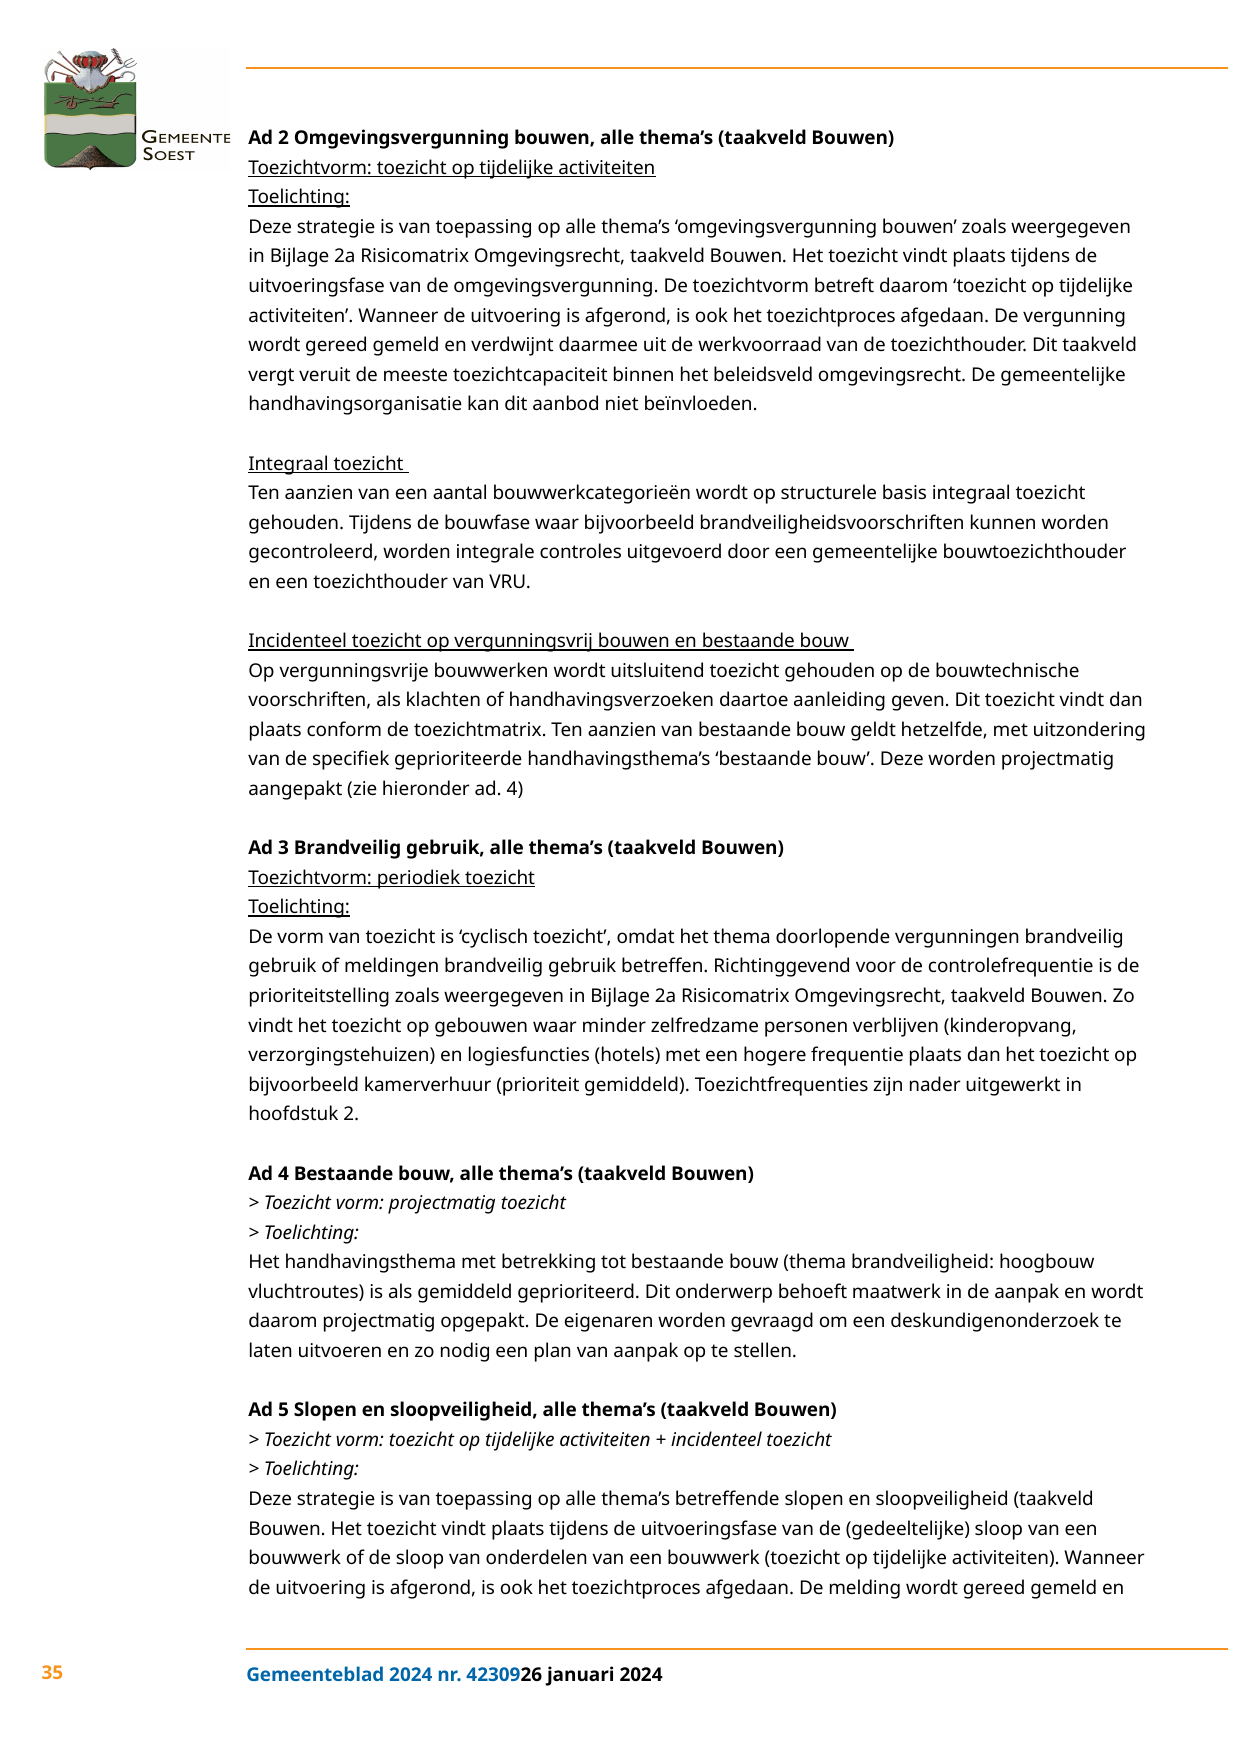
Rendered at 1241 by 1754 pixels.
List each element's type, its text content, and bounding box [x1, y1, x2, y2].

text Toelichting: [248, 893, 1152, 919]
text > Toelichting: [248, 1219, 1152, 1245]
text > Toezicht vorm: projectmatig toezicht [248, 1189, 1152, 1215]
text Op vergunningsvrije bouwwerken wordt uitsluitend toezicht gehouden op de bouwtechnische voorschriften, als klachten of handhavingsverzoeken daartoe aanleiding geven. Dit toezicht vindt dan plaats conform de toezichtmatrix. Ten aanzien van bestaande bouw geldt hetzelfde, met uitzondering van de specifiek geprioriteerde handhavingsthema’s ‘bestaande bouw’. Deze worden projectmatig aangepakt (zie hieronder ad. 4) [248, 657, 1152, 801]
text Ad 5 Slopen en sloopveiligheid, alle thema’s (taakveld Bouwen) [248, 1396, 1152, 1422]
text De vorm van toezicht is ‘cyclisch toezicht’, omdat het thema doorlopende vergunningen brandveilig gebruik of meldingen brandveilig gebruik betreffen. Richtinggevend voor de controlefrequentie is de prioriteitstelling zoals weergegeven in Bijlage 2a Risicomatrix Omgevingsrecht, taakveld Bouwen. Zo vindt het toezicht op gebouwen waar minder zelfredzame personen verblijven (kinderopvang, verzorgingstehuizen) en logiesfuncties (hotels) met een hogere frequentie plaats dan het toezicht op bijvoorbeeld kamerverhuur (prioriteit gemiddeld). Toezichtfrequenties zijn nader uitgewerkt in hoofdstuk 2. [248, 923, 1152, 1126]
text Integraal toezicht [248, 450, 1152, 476]
text > Toelichting: [248, 1456, 1152, 1481]
text Toelichting: [248, 183, 1152, 209]
text Ad 2 Omgevingsvergunning bouwen, alle thema’s (taakveld Bouwen) [248, 124, 1152, 150]
text Ten aanzien van een aantal bouwwerkcategorieën wordt op structurele basis integraal toezicht gehouden. Tijdens de bouwfase waar bijvoorbeeld brandveiligheidsvoorschriften kunnen worden gecontroleerd, worden integrale controles uitgevoerd door een gemeentelijke bouwtoezichthouder en een toezichthouder van VRU. [248, 479, 1152, 594]
text > Toezicht vorm: toezicht op tijdelijke activiteiten + incidenteel toezicht [248, 1426, 1152, 1452]
text Incidenteel toezicht op vergunningsvrij bouwen en bestaande bouw [248, 627, 1152, 653]
text Ad 4 Bestaande bouw, alle thema’s (taakveld Bouwen) [248, 1160, 1152, 1186]
text Het handhavingsthema met betrekking tot bestaande bouw (thema brandveiligheid: hoogbouw vluchtroutes) is als gemiddeld geprioriteerd. Dit onderwerp behoeft maatwerk in de aanpak en wordt daarom projectmatig opgepakt. De eigenaren worden gevraagd om een deskundigenonderzoek te laten uitvoeren en zo nodig een plan van aanpak op te stellen. [248, 1248, 1152, 1363]
text Deze strategie is van toepassing op alle thema’s betreffende slopen en sloopveiligheid (taakveld Bouwen. Het toezicht vindt plaats tijdens de uitvoeringsfase van de (gedeeltelijke) sloop van een bouwwerk of de sloop van onderdelen van een bouwwerk (toezicht op tijdelijke activiteiten). Wanneer de uitvoering is afgerond, is ook het toezichtproces afgedaan. De melding wordt gereed gemeld en [248, 1485, 1152, 1600]
text Toezichtvorm: periodiek toezicht [248, 864, 1152, 890]
picture [41, 47, 231, 172]
text Toezichtvorm: toezicht op tijdelijke activiteiten [248, 154, 1152, 180]
text Ad 3 Brandveilig gebruik, alle thema’s (taakveld Bouwen) [248, 834, 1152, 860]
text Deze strategie is van toepassing op alle thema’s ‘omgevingsvergunning bouwen’ zoals weergegeven in Bijlage 2a Risicomatrix Omgevingsrecht, taakveld Bouwen. Het toezicht vindt plaats tijdens de uitvoeringsfase van de omgevingsvergunning. De toezichtvorm betreft daarom ‘toezicht op tijdelijke activiteiten’. Wanneer de uitvoering is afgerond, is ook het toezichtproces afgedaan. De vergunning wordt gereed gemeld en verdwijnt daarmee uit de werkvoorraad van de toezichthouder. Dit taakveld vergt veruit de meeste toezichtcapaciteit binnen het beleidsveld omgevingsrecht. De gemeentelijke handhavingsorganisatie kan dit aanbod niet beïnvloeden. [248, 213, 1152, 416]
